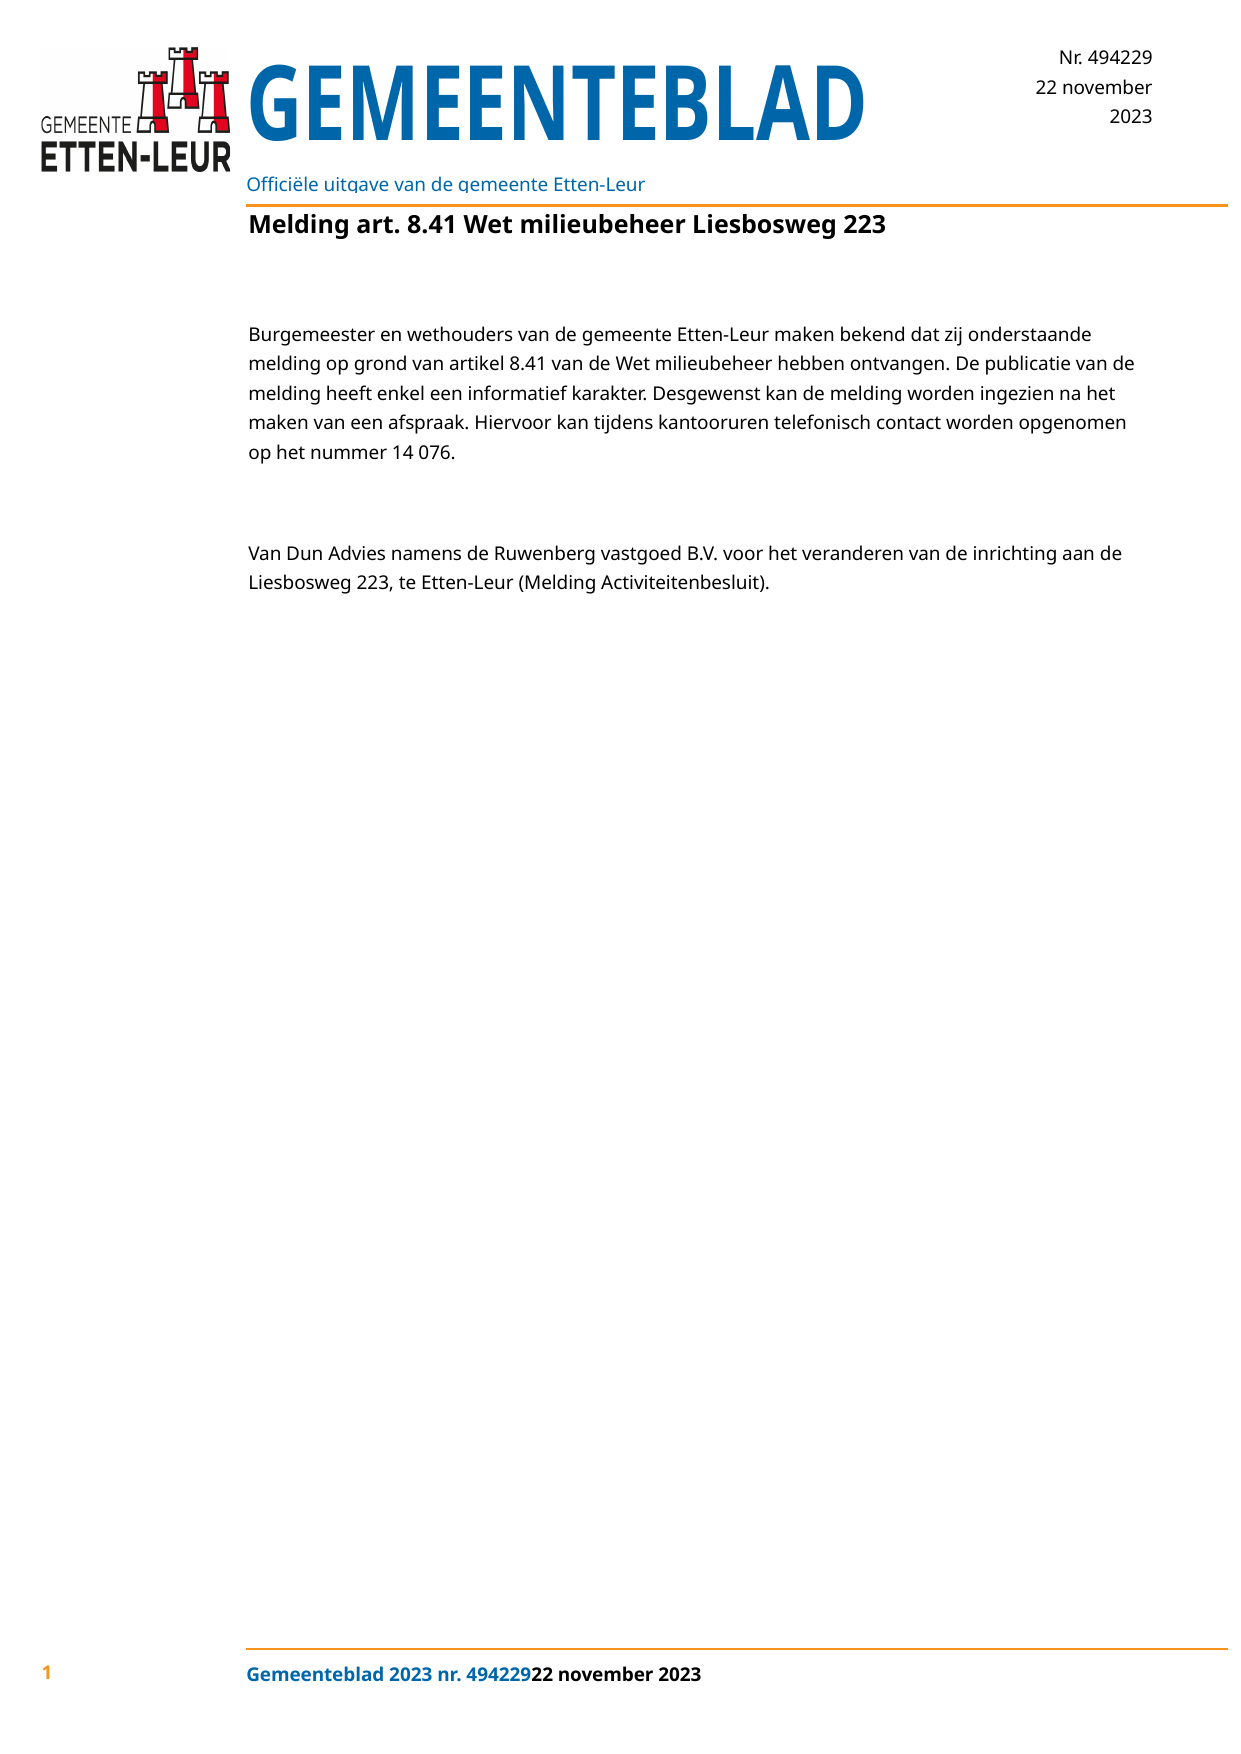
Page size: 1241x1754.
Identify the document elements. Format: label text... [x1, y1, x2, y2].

text Van Dun Advies namens de Ruwenberg vastgoed B.V. voor het veranderen van de inrichting aan de Liesbosweg 223, te Etten-Leur (Melding Activiteitenbesluit). [248, 540, 1152, 595]
text Burgemeester en wethouders van de gemeente Etten-Leur maken bekend dat zij onderstaande melding op grond van artikel 8.41 van de Wet milieubeheer hebben ontvangen. De publicatie van de melding heeft enkel een informatief karakter. Desgewenst kan de melding worden ingezien na het maken van een afspraak. Hiervoor kan tijdens kantooruren telefonisch contact worden opgenomen op het nummer 14 076. [248, 321, 1152, 465]
text Melding art. 8.41 Wet milieubeheer Liesbosweg 223 [248, 207, 1152, 241]
picture [41, 47, 231, 172]
